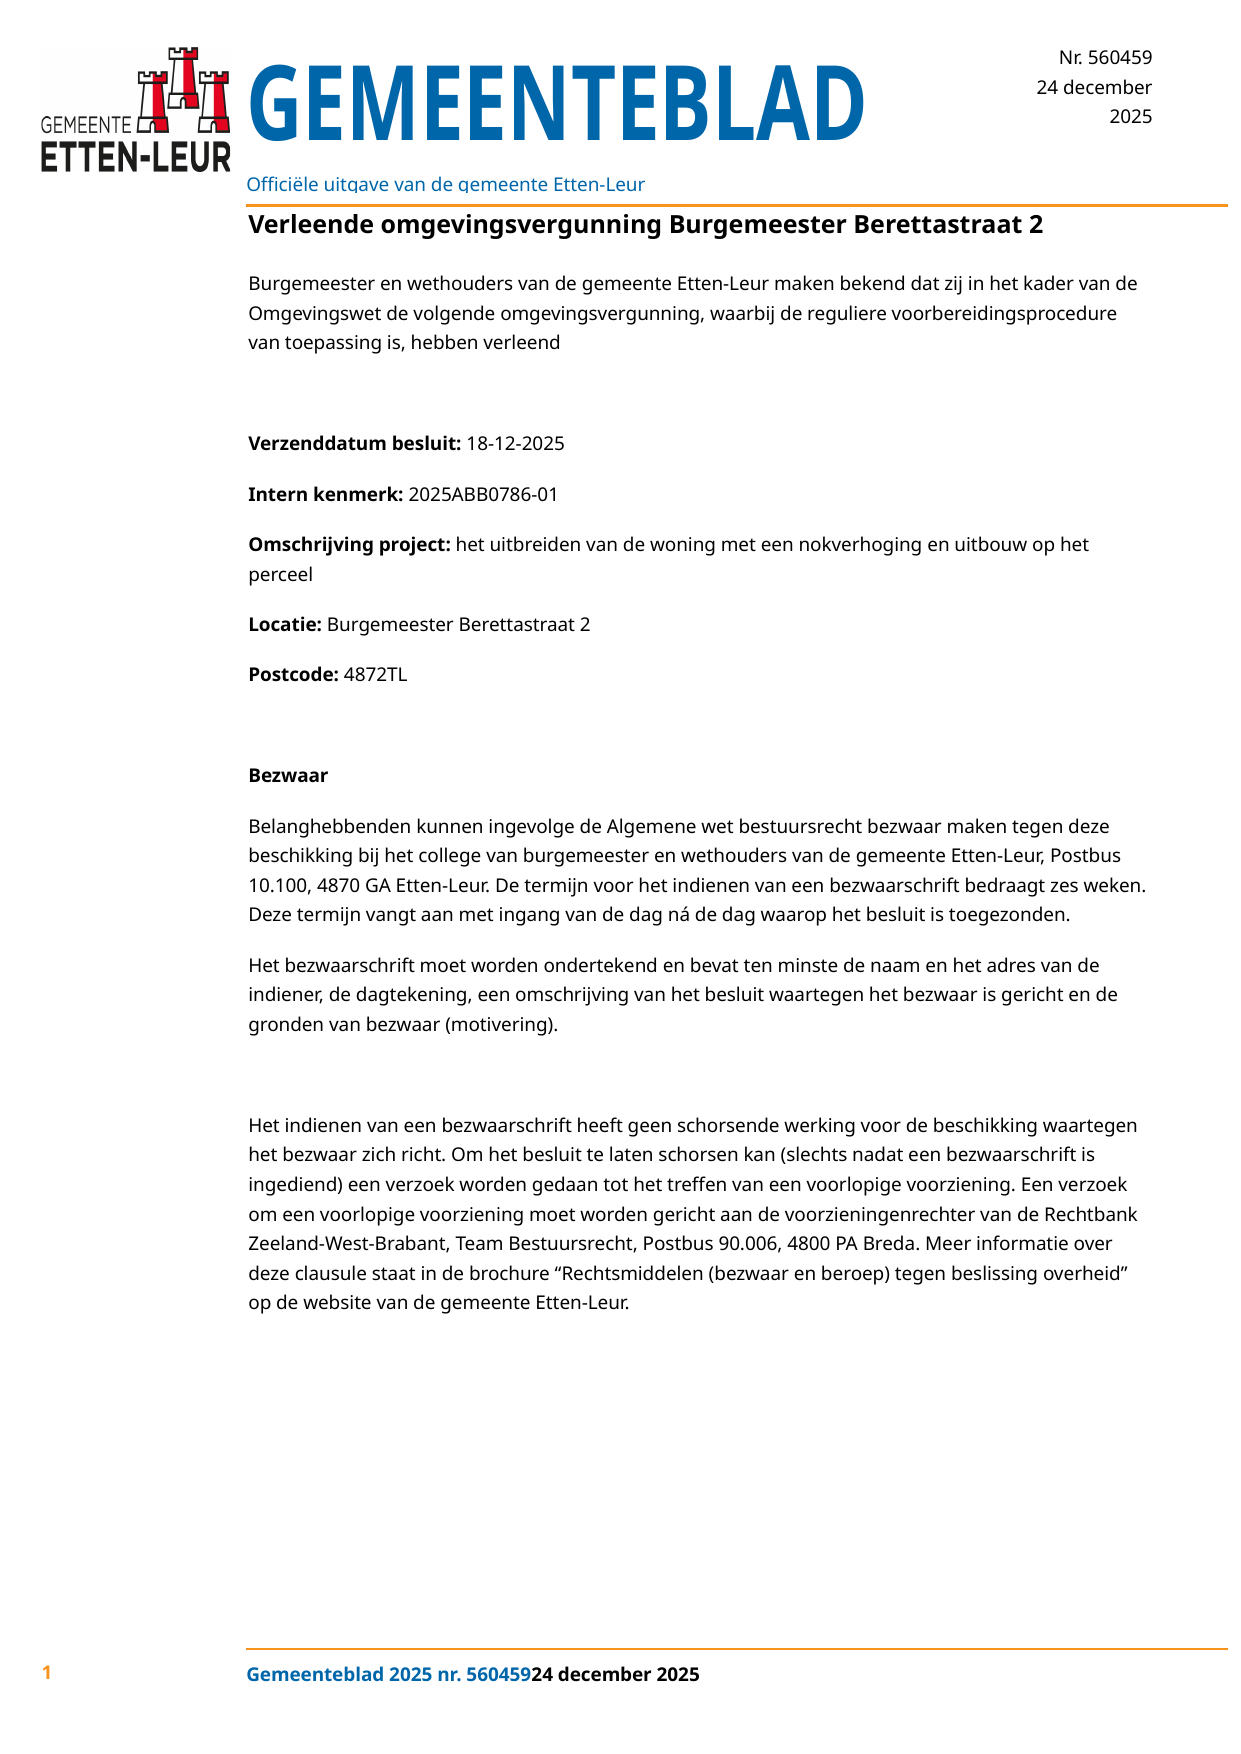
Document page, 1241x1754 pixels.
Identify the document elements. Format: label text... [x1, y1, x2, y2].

text Postcode: 4872TL [248, 662, 1152, 687]
text Belanghebbenden kunnen ingevolge de Algemene wet bestuursrecht bezwaar maken tegen deze beschikking bij het college van burgemeester en wethouders van de gemeente Etten-Leur, Postbus 10.100, 4870 GA Etten-Leur. De termijn voor het indienen van een bezwaarschrift bedraagt zes weken. Deze termijn vangt aan met ingang van de dag ná de dag waarop het besluit is toegezonden. [248, 813, 1152, 927]
text Het bezwaarschrift moet worden ondertekend en bevat ten minste de naam en het adres van de indiener, de dagtekening, een omschrijving van het besluit waartegen het bezwaar is gericht en de gronden van bezwaar (motivering). [248, 952, 1152, 1037]
text Intern kenmerk: 2025ABB0786-01 [248, 481, 1152, 506]
text Verleende omgevingsvergunning Burgemeester Berettastraat 2 [248, 207, 1152, 241]
text Het indienen van een bezwaarschrift heeft geen schorsende werking voor de beschikking waartegen het bezwaar zich richt. Om het besluit te laten schorsen kan (slechts nadat een bezwaarschrift is ingediend) een verzoek worden gedaan tot het treffen van een voorlopige voorziening. Een verzoek om een voorlopige voorziening moet worden gericht aan de voorzieningenrechter van de Rechtbank Zeeland-West-Brabant, Team Bestuursrecht, Postbus 90.006, 4800 PA Breda. Meer informatie over deze clausule staat in de brochure “Rechtsmiddelen (bezwaar en beroep) tegen beslissing overheid” op de website van de gemeente Etten-Leur. [248, 1112, 1152, 1315]
text Verzenddatum besluit: 18-12-2025 [248, 430, 1152, 456]
text Locatie: Burgemeester Berettastraat 2 [248, 611, 1152, 637]
text Burgemeester en wethouders van de gemeente Etten-Leur maken bekend dat zij in het kader van de Omgevingswet de volgende omgevingsvergunning, waarbij de reguliere voorbereidingsprocedure van toepassing is, hebben verleend [248, 270, 1152, 355]
text Omschrijving project: het uitbreiden van de woning met een nokverhoging en uitbouw op het perceel [248, 531, 1152, 586]
picture [41, 47, 231, 172]
text Bezwaar [248, 762, 1152, 788]
